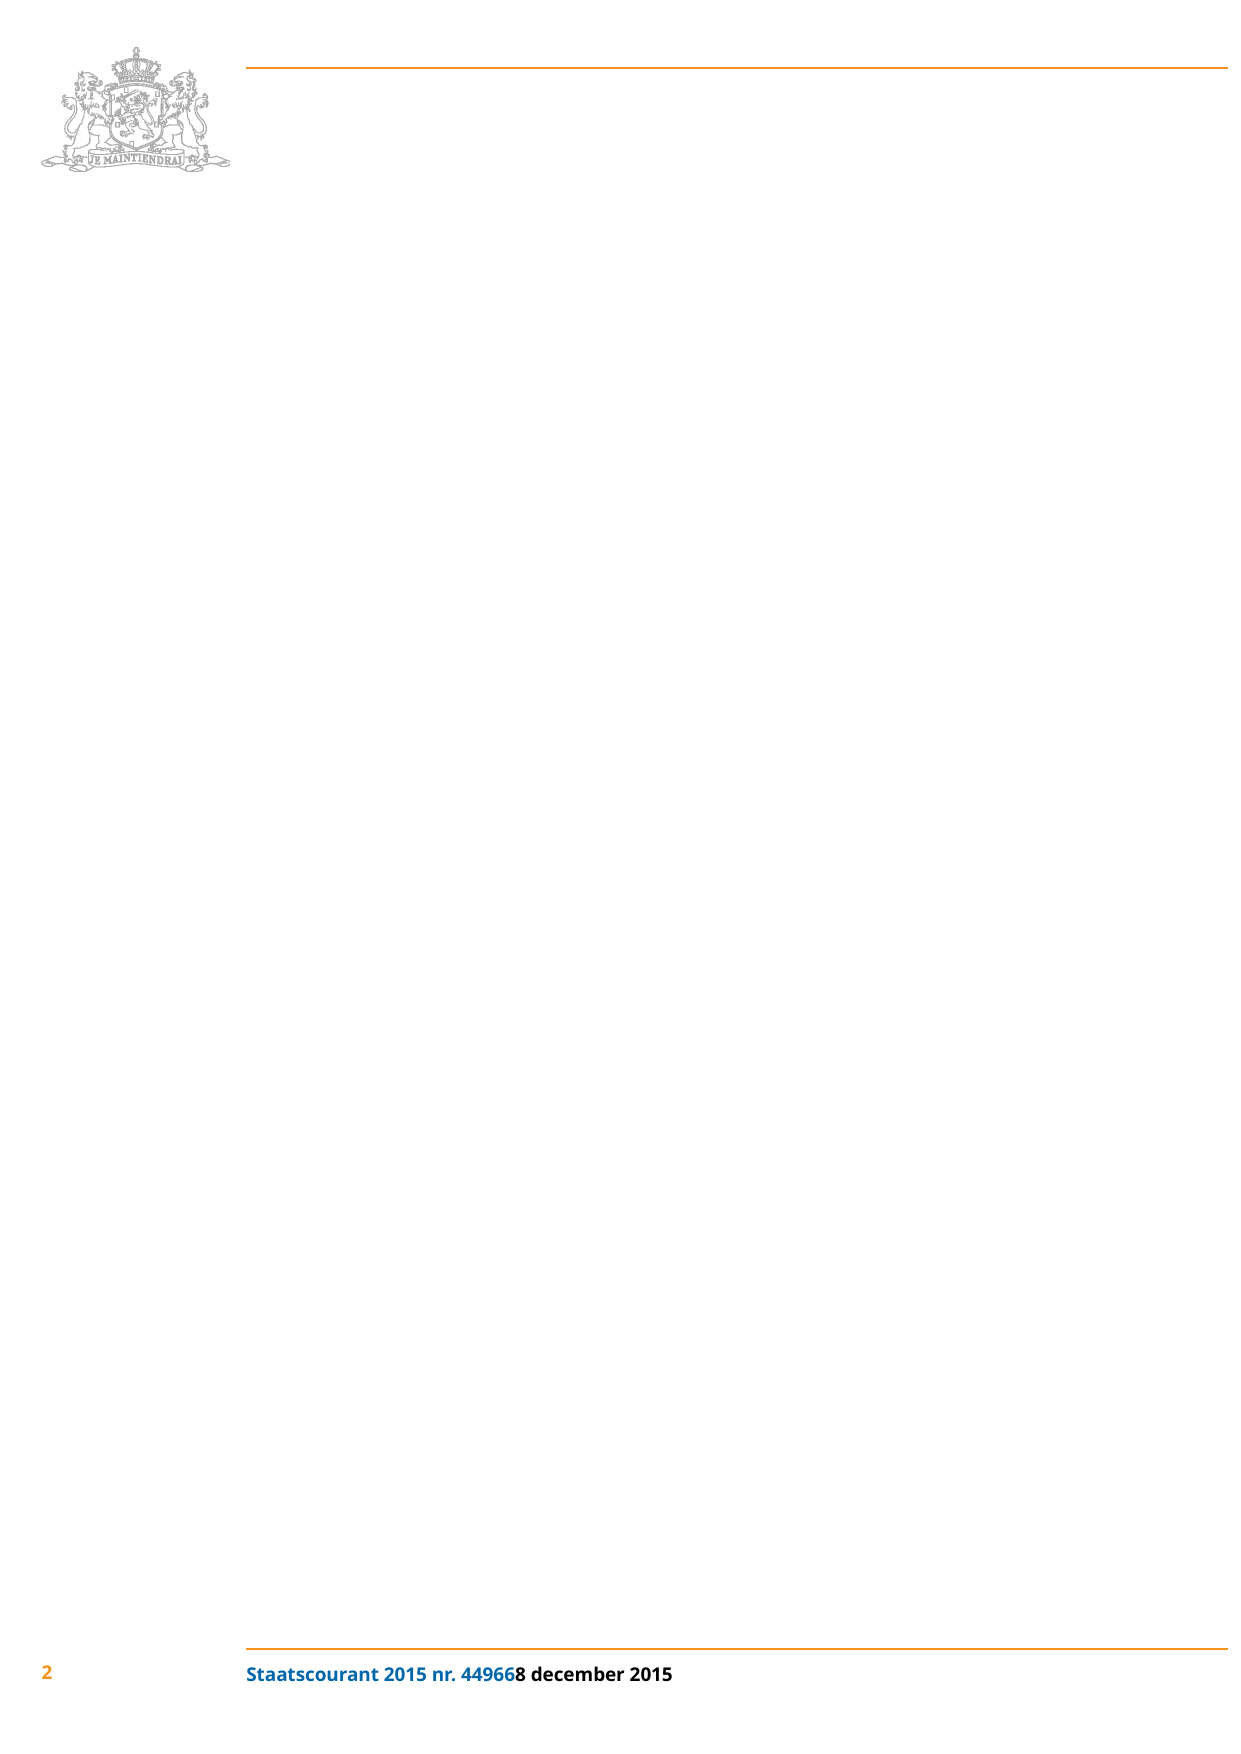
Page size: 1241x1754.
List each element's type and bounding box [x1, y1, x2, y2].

picture [41, 47, 231, 172]
